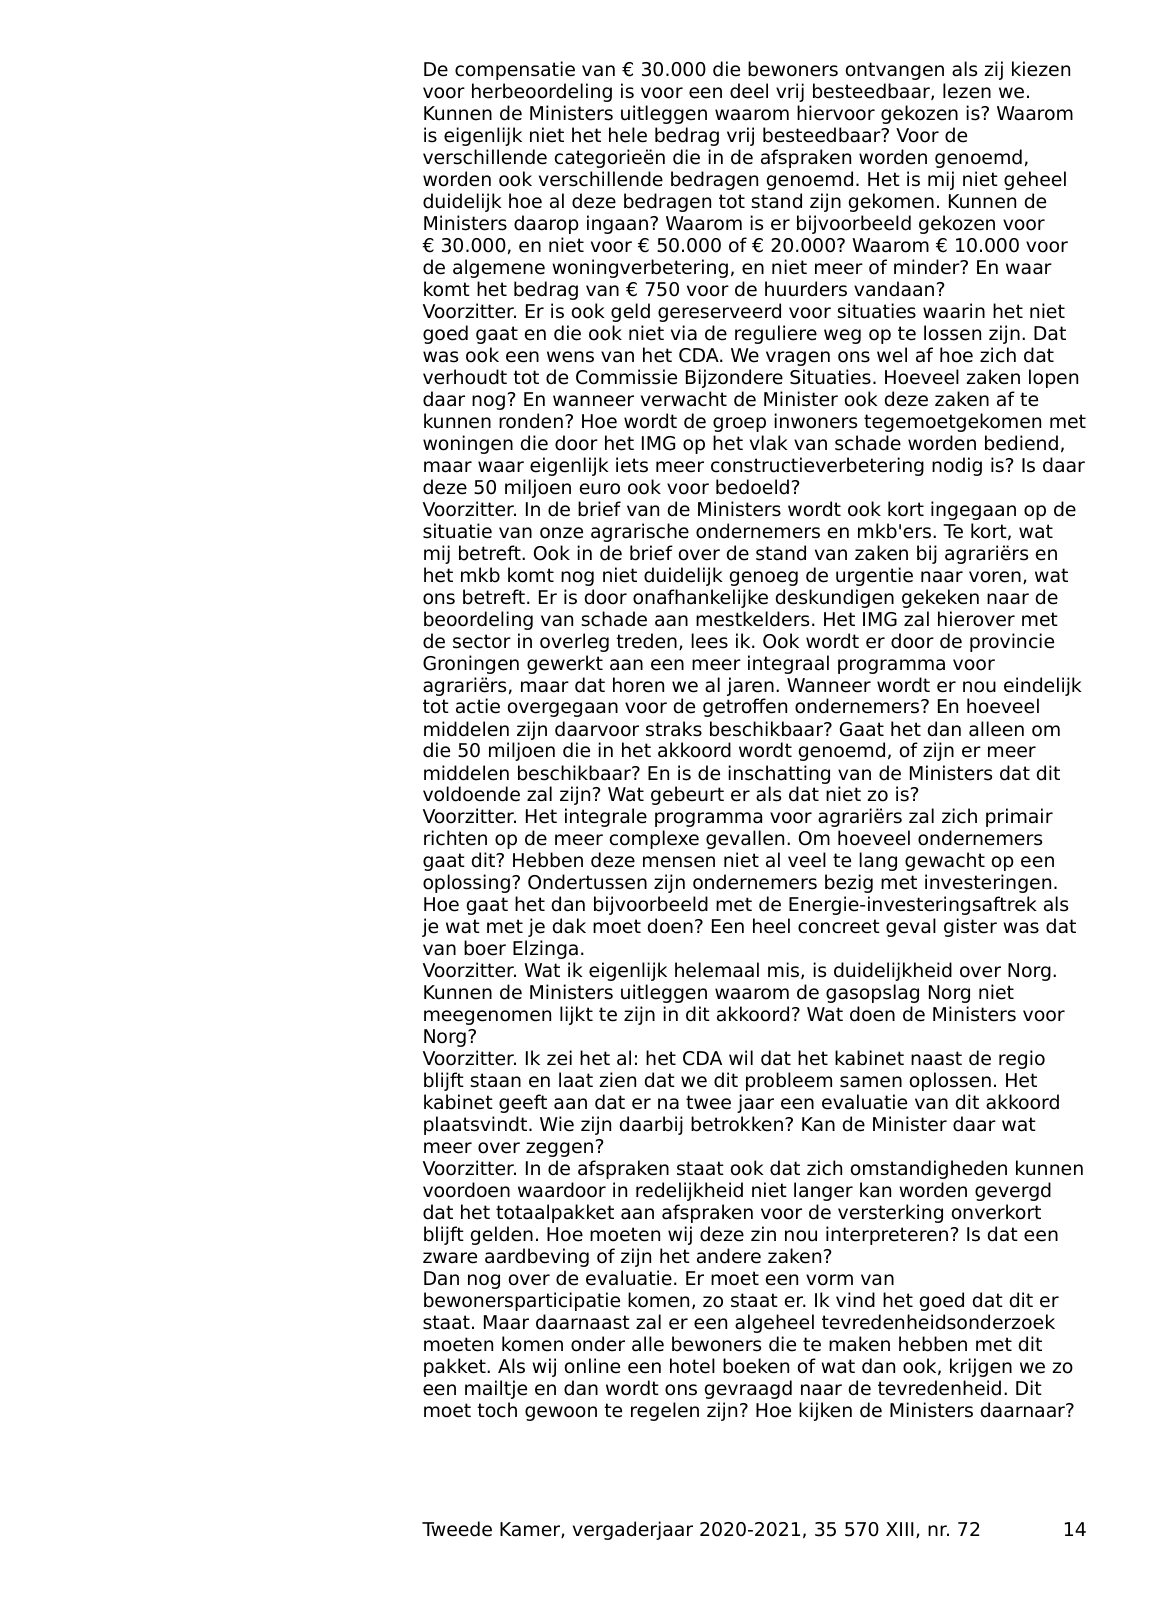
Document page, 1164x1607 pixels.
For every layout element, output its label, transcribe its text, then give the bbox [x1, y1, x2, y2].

text Voorzitter. In de afspraken staat ook dat zich omstandigheden kunnen voordoen waardoor in redelijkheid niet langer kan worden gevergd dat het totaalpakket aan afspraken voor de versterking onverkort blijft gelden. Hoe moeten wij deze zin nou interpreteren? Is dat een zware aardbeving of zijn het andere zaken? [422, 1158, 1087, 1268]
text Dan nog over de evaluatie. Er moet een vorm van bewonersparticipatie komen, zo staat er. Ik vind het goed dat dit er staat. Maar daarnaast zal er een algeheel tevredenheidsonderzoek moeten komen onder alle bewoners die te maken hebben met dit pakket. Als wij online een hotel boeken of wat dan ook, krijgen we zo een mailtje en dan wordt ons gevraagd naar de tevredenheid. Dit moet toch gewoon te regelen zijn? Hoe kijken de Ministers daarnaar? [422, 1268, 1087, 1422]
text Voorzitter. Er is ook geld gereserveerd voor situaties waarin het niet goed gaat en die ook niet via de reguliere weg op te lossen zijn. Dat was ook een wens van het CDA. We vragen ons wel af hoe zich dat verhoudt tot de Commissie Bijzondere Situaties. Hoeveel zaken lopen daar nog? En wanneer verwacht de Minister ook deze zaken af te kunnen ronden? Hoe wordt de groep inwoners tegemoetgekomen met woningen die door het IMG op het vlak van schade worden bediend, maar waar eigenlijk iets meer constructieverbetering nodig is? Is daar deze 50 miljoen euro ook voor bedoeld? [422, 301, 1087, 499]
text De compensatie van € 30.000 die bewoners ontvangen als zij kiezen voor herbeoordeling is voor een deel vrij besteedbaar, lezen we. Kunnen de Ministers uitleggen waarom hiervoor gekozen is? Waarom is eigenlijk niet het hele bedrag vrij besteedbaar? Voor de verschillende categorieën die in de afspraken worden genoemd, worden ook verschillende bedragen genoemd. Het is mij niet geheel duidelijk hoe al deze bedragen tot stand zijn gekomen. Kunnen de Ministers daarop ingaan? Waarom is er bijvoorbeeld gekozen voor € 30.000, en niet voor € 50.000 of € 20.000? Waarom € 10.000 voor de algemene woningverbetering, en niet meer of minder? En waar komt het bedrag van € 750 voor de huurders vandaan? [422, 59, 1087, 301]
text Voorzitter. In de brief van de Ministers wordt ook kort ingegaan op de situatie van onze agrarische ondernemers en mkb'ers. Te kort, wat mij betreft. Ook in de brief over de stand van zaken bij agrariërs en het mkb komt nog niet duidelijk genoeg de urgentie naar voren, wat ons betreft. Er is door onafhankelijke deskundigen gekeken naar de beoordeling van schade aan mestkelders. Het IMG zal hierover met de sector in overleg treden, lees ik. Ook wordt er door de provincie Groningen gewerkt aan een meer integraal programma voor agrariërs, maar dat horen we al jaren. Wanneer wordt er nou eindelijk tot actie overgegaan voor de getroffen ondernemers? En hoeveel middelen zijn daarvoor straks beschikbaar? Gaat het dan alleen om die 50 miljoen die in het akkoord wordt genoemd, of zijn er meer middelen beschikbaar? En is de inschatting van de Ministers dat dit voldoende zal zijn? Wat gebeurt er als dat niet zo is? [422, 499, 1087, 806]
text Voorzitter. Ik zei het al: het CDA wil dat het kabinet naast de regio blijft staan en laat zien dat we dit probleem samen oplossen. Het kabinet geeft aan dat er na twee jaar een evaluatie van dit akkoord plaatsvindt. Wie zijn daarbij betrokken? Kan de Minister daar wat meer over zeggen? [422, 1048, 1087, 1158]
text Voorzitter. Het integrale programma voor agrariërs zal zich primair richten op de meer complexe gevallen. Om hoeveel ondernemers gaat dit? Hebben deze mensen niet al veel te lang gewacht op een oplossing? Ondertussen zijn ondernemers bezig met investeringen. Hoe gaat het dan bijvoorbeeld met de Energie-investeringsaftrek als je wat met je dak moet doen? Een heel concreet geval gister was dat van boer Elzinga. [422, 806, 1087, 960]
text Voorzitter. Wat ik eigenlijk helemaal mis, is duidelijkheid over Norg. Kunnen de Ministers uitleggen waarom de gasopslag Norg niet meegenomen lijkt te zijn in dit akkoord? Wat doen de Ministers voor Norg? [422, 960, 1087, 1048]
